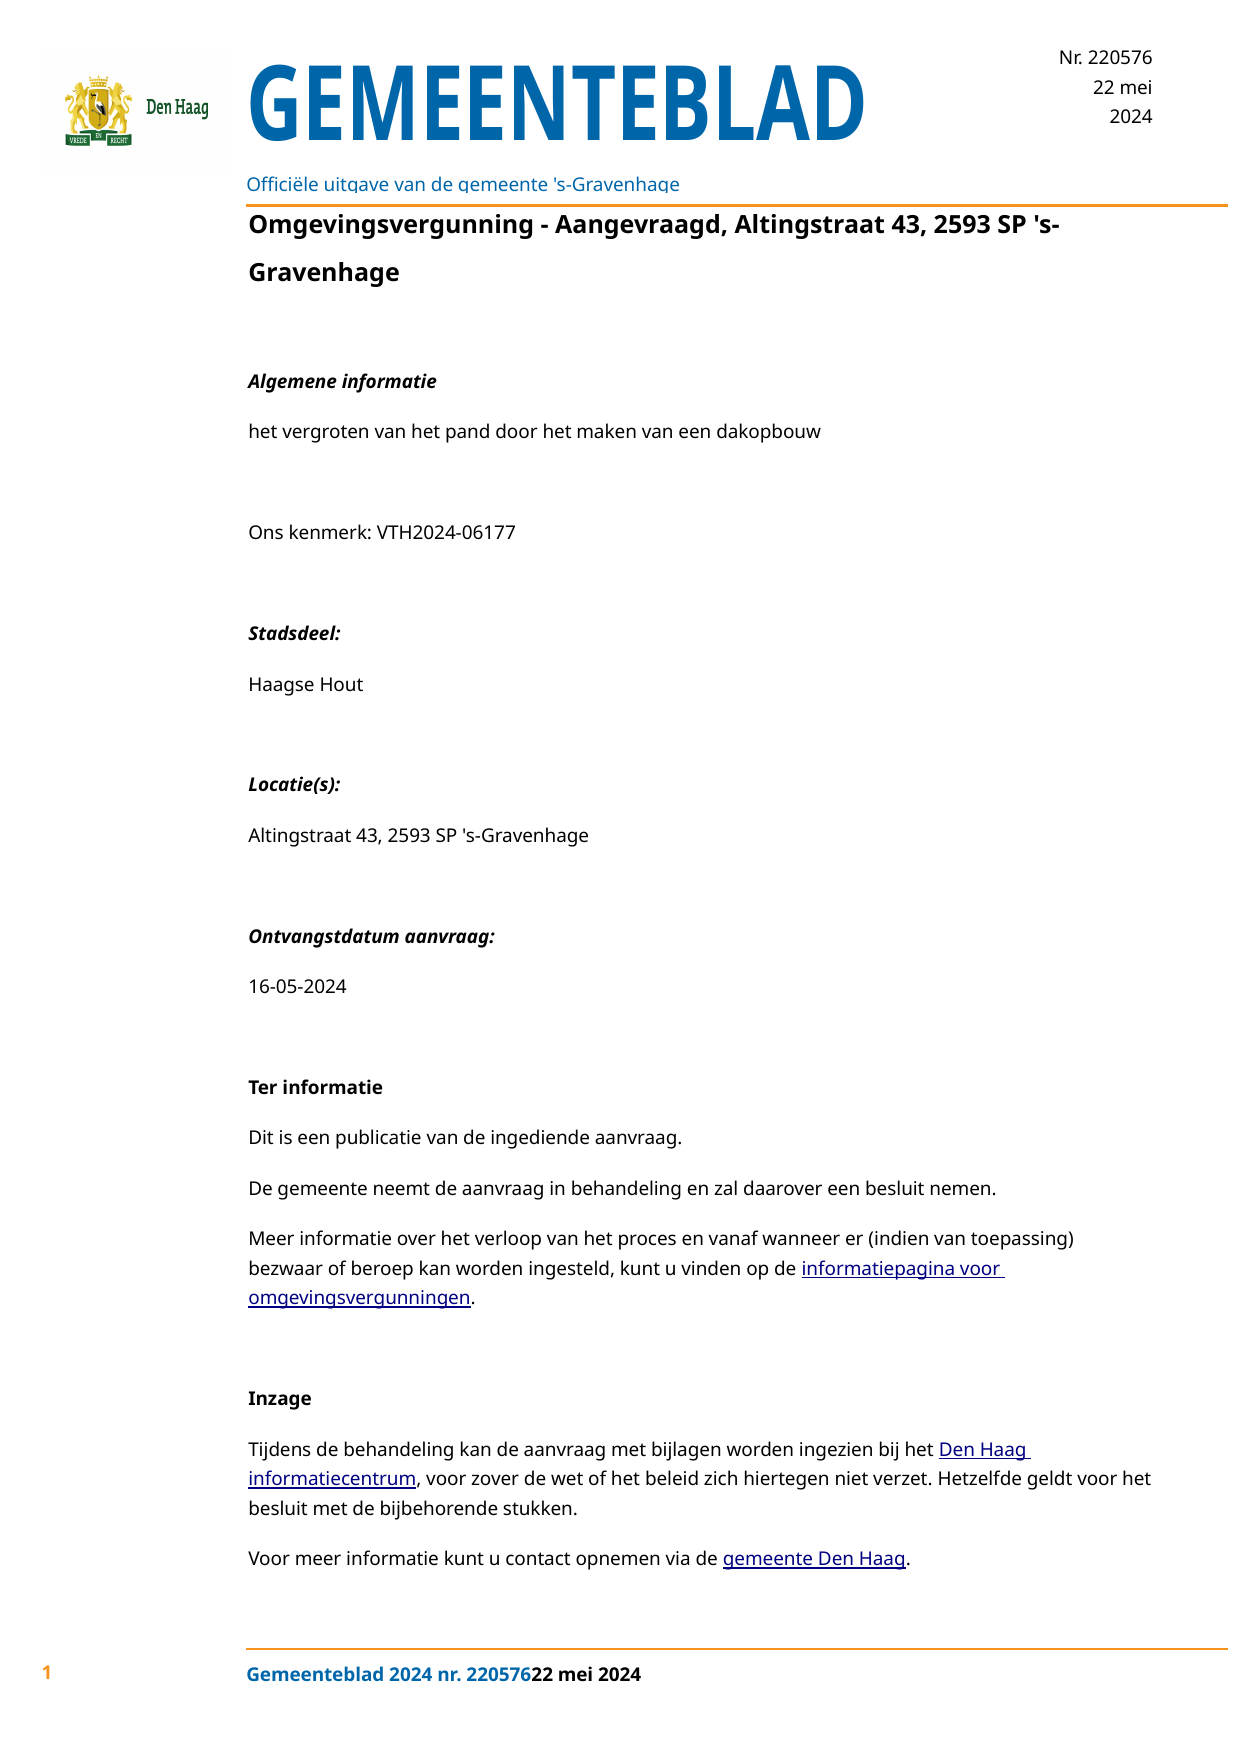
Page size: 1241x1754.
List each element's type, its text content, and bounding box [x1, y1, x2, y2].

text het vergroten van het pand door het maken van een dakopbouw [248, 419, 1152, 444]
text Ontvangstdatum aanvraag: [248, 923, 1152, 949]
text Locatie(s): [248, 772, 1152, 797]
text Ter informatie [248, 1074, 1152, 1100]
text Stadsdeel: [248, 620, 1152, 646]
text Dit is een publicatie van de ingediende aanvraag. [248, 1124, 1152, 1150]
text Tijdens de behandeling kan de aanvraag met bijlagen worden ingezien bij het Den Haag informatiecentrum, voor zover de wet of het beleid zich hiertegen niet verzet. Hetzelfde geldt voor het besluit met de bijbehorende stukken. [248, 1436, 1152, 1521]
text Voor meer informatie kunt u contact opnemen via de gemeente Den Haag. [248, 1545, 1152, 1571]
text Inzage [248, 1385, 1152, 1411]
text Omgevingsvergunning - Aangevraagd, Altingstraat 43, 2593 SP 's-Gravenhage [248, 207, 1152, 288]
text Meer informatie over het verloop van het proces en vanaf wanneer er (indien van toepassing) bezwaar of beroep kan worden ingesteld, kunt u vinden op de informatiepagina voor omgevingsvergunningen. [248, 1225, 1152, 1310]
text Haagse Hout [248, 671, 1152, 697]
text Altingstraat 43, 2593 SP 's-Gravenhage [248, 822, 1152, 848]
text De gemeente neemt de aanvraag in behandeling en zal daarover een besluit nemen. [248, 1175, 1152, 1201]
text Ons kenmerk: VTH2024-06177 [248, 519, 1152, 545]
text 16-05-2024 [248, 973, 1152, 999]
picture [41, 47, 231, 172]
text Algemene informatie [248, 368, 1152, 394]
